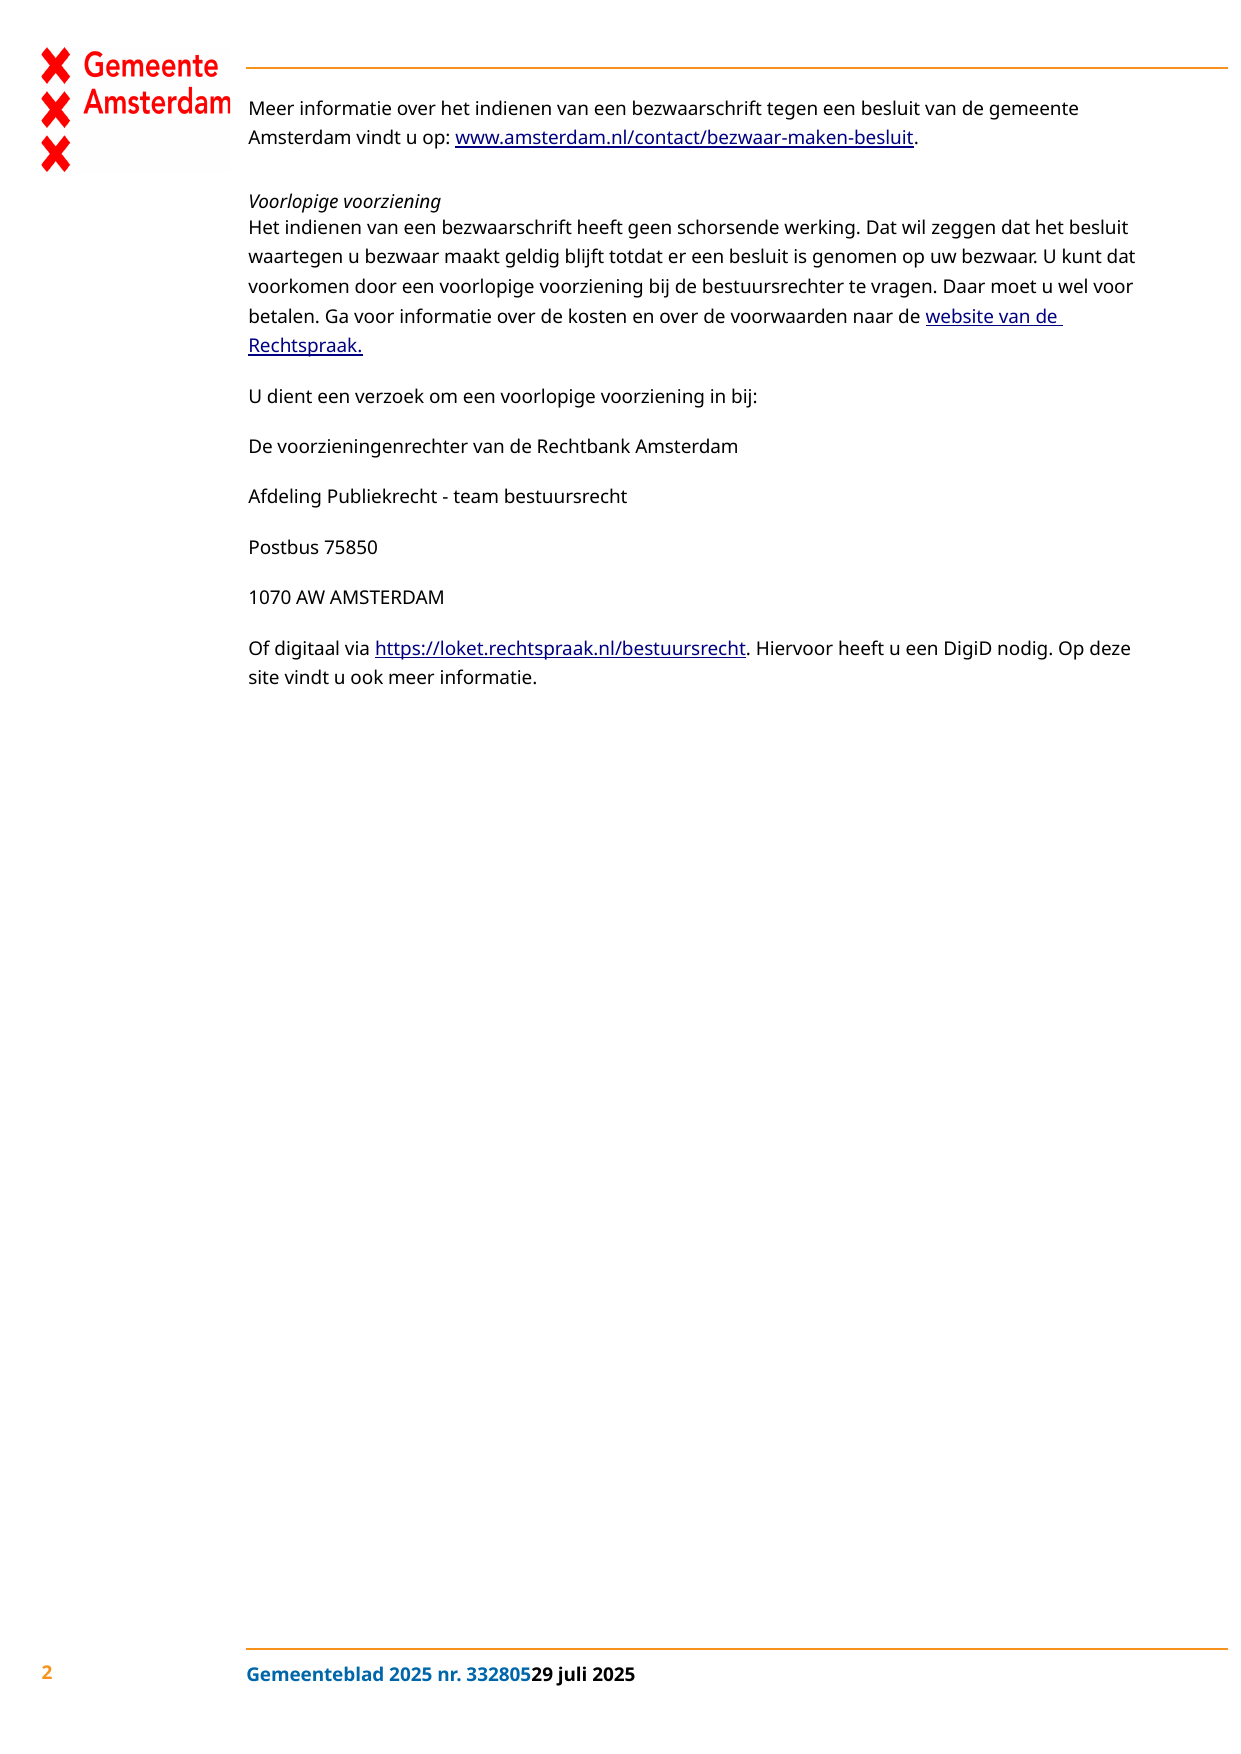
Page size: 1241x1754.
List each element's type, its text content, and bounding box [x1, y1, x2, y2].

text Postbus 75850 [248, 534, 1152, 560]
picture [41, 47, 231, 172]
text Meer informatie over het indienen van een bezwaarschrift tegen een besluit van de gemeente Amsterdam vindt u op: www.amsterdam.nl/contact/bezwaar-maken-besluit. [248, 95, 1152, 150]
text U dient een verzoek om een voorlopige voorziening in bij: [248, 383, 1152, 408]
text Afdeling Publiekrecht - team bestuursrecht [248, 484, 1152, 509]
text Of digitaal via https://loket.rechtspraak.nl/bestuursrecht. Hiervoor heeft u een DigiD nodig. Op deze site vindt u ook meer informatie. [248, 635, 1152, 690]
text 1070 AW AMSTERDAM [248, 584, 1152, 610]
text De voorzieningenrechter van de Rechtbank Amsterdam [248, 433, 1152, 459]
text Het indienen van een bezwaarschrift heeft geen schorsende werking. Dat wil zeggen dat het besluit waartegen u bezwaar maakt geldig blijft totdat er een besluit is genomen op uw bezwaar. U kunt dat voorkomen door een voorlopige voorziening bij de bestuursrechter te vragen. Daar moet u wel voor betalen. Ga voor informatie over de kosten en over de voorwaarden naar de website van de Rechtspraak. [248, 214, 1152, 358]
text Voorlopige voorziening [248, 188, 1152, 214]
